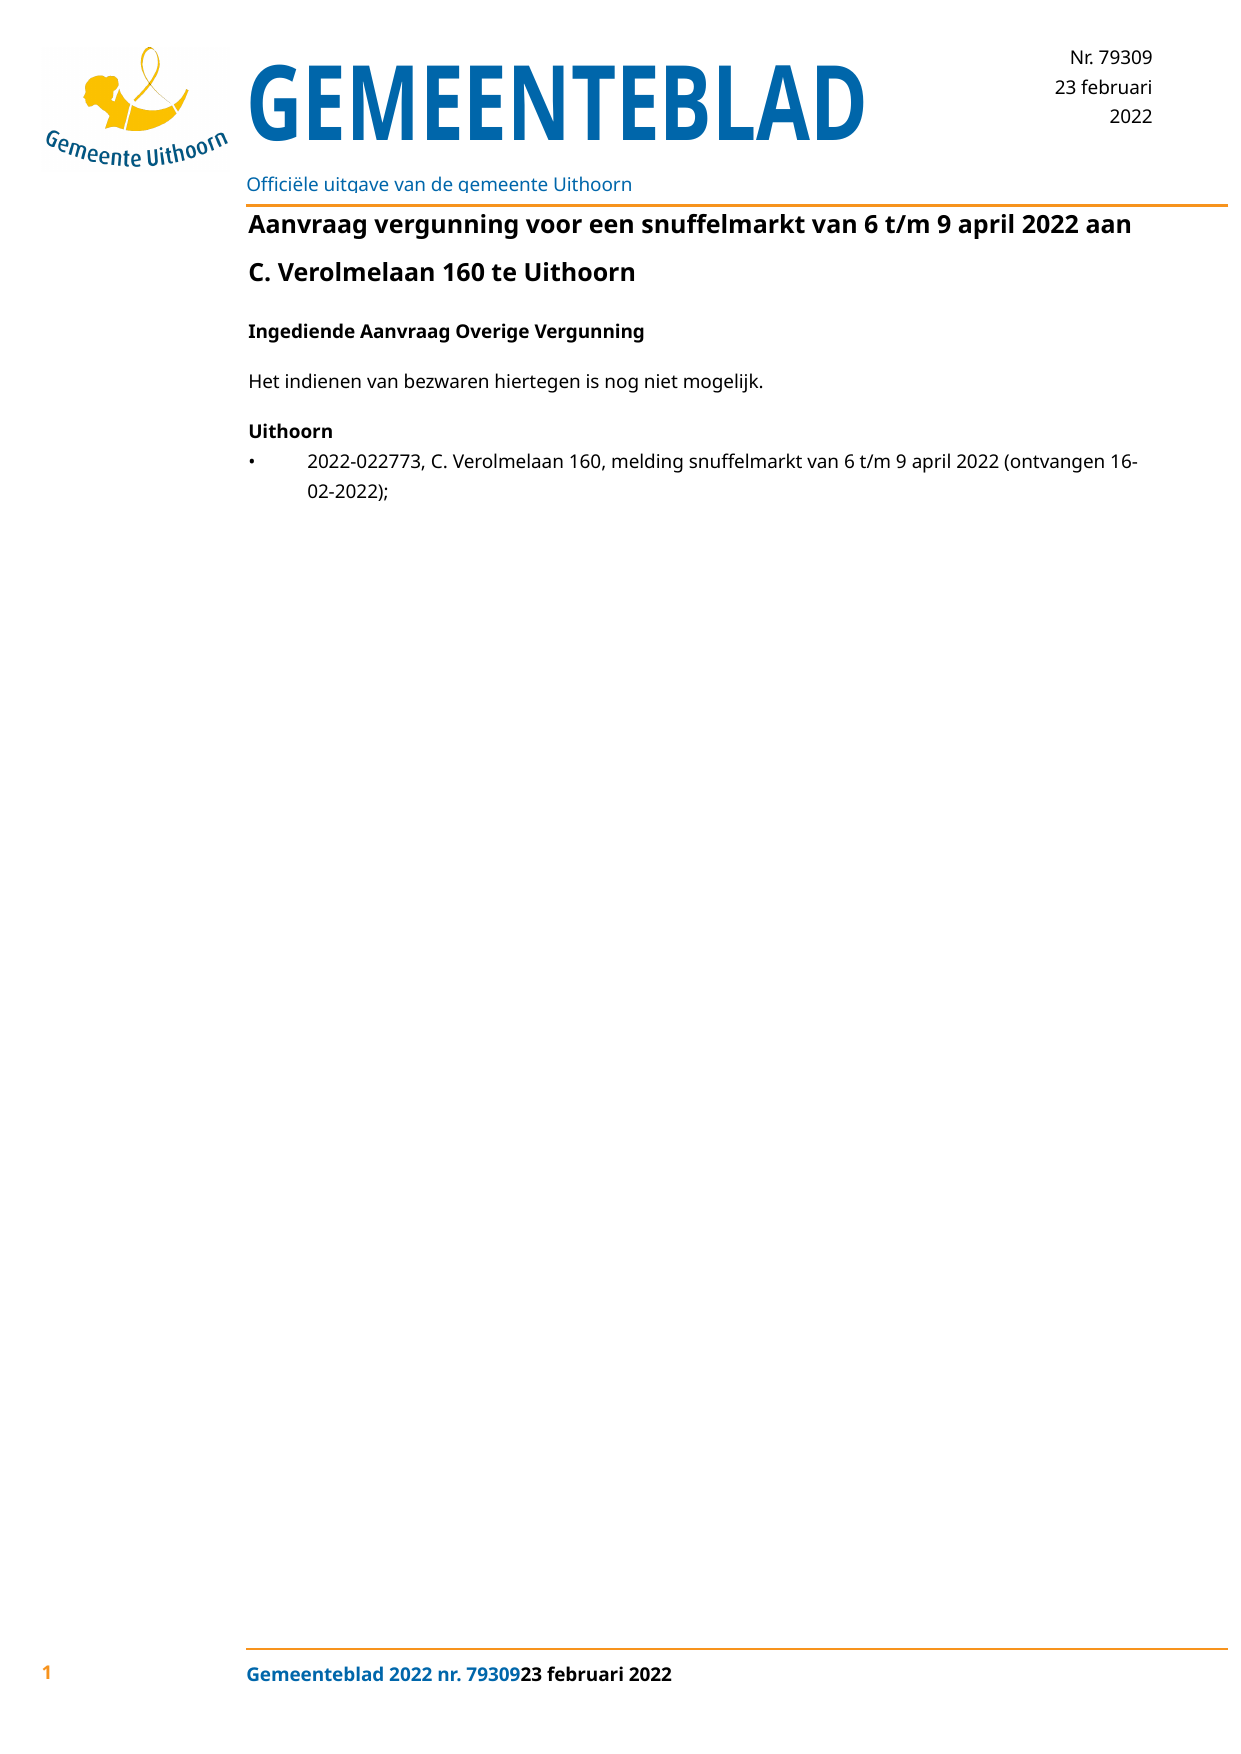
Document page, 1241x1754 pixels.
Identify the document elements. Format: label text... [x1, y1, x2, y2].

text Ingediende Aanvraag Overige Vergunning [248, 318, 1152, 344]
text Aanvraag vergunning voor een snuffelmarkt van 6 t/m 9 april 2022 aan C. Verolmelaan 160 te Uithoorn [248, 207, 1152, 288]
text Het indienen van bezwaren hiertegen is nog niet mogelijk. [248, 368, 1152, 394]
text Uithoorn [248, 419, 1152, 444]
picture [41, 47, 231, 172]
list 2022-022773, C. Verolmelaan 160, melding snuffelmarkt van 6 t/m 9 april 2022 (ontvangen 16-02-2022); [248, 448, 1152, 504]
